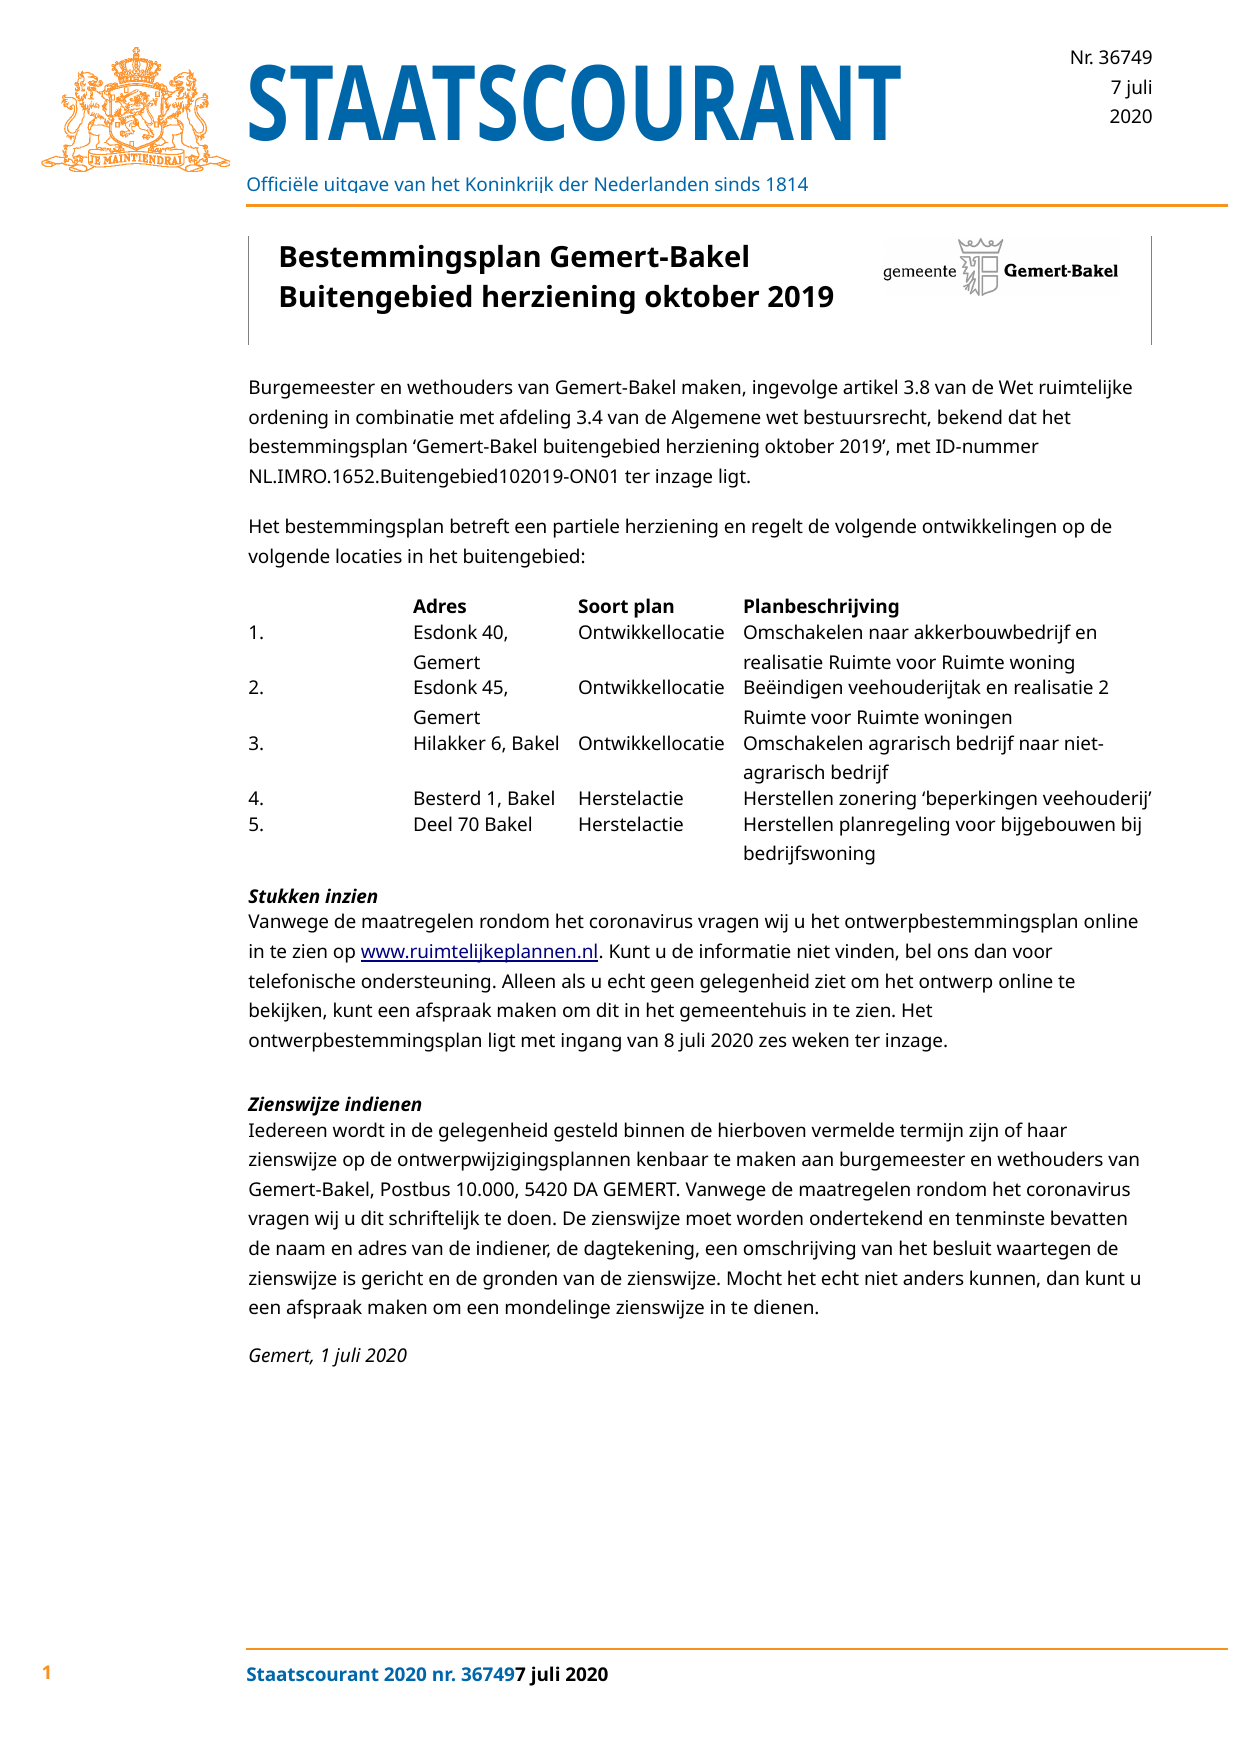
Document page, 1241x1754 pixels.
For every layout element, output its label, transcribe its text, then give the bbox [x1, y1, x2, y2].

table_cell 2. [248, 675, 413, 730]
table_cell Omschakelen naar akkerbouwbedrijf en realisatie Ruimte voor Ruimte woning [743, 619, 1152, 674]
table_cell Besterd 1, Bakel [413, 785, 578, 811]
text Zienswijze indienen [248, 1091, 1152, 1117]
table_cell Herstelactie [578, 785, 743, 811]
table_cell 5. [248, 811, 413, 866]
table_cell Herstellen planregeling voor bijgebouwen bij bedrijfswoning [743, 811, 1152, 866]
text Vanwege de maatregelen rondom het coronavirus vragen wij u het ontwerpbestemmingsplan online in te zien op www.ruimtelijkeplannen.nl. Kunt u de informatie niet vinden, bel ons dan voor telefonische ondersteuning. Alleen als u echt geen gelegenheid ziet om het ontwerp online te bekijken, kunt een afspraak maken om dit in het gemeentehuis in te zien. Het ontwerpbestemmingsplan ligt met ingang van 8 juli 2020 zes weken ter inzage. [248, 909, 1152, 1053]
table_header Adres [413, 594, 578, 619]
text Burgemeester en wethouders van Gemert-Bakel maken, ingevolge artikel 3.8 van de Wet ruimtelijke ordening in combinatie met afdeling 3.4 van de Algemene wet bestuursrecht, bekend dat het bestemmingsplan ‘Gemert-Bakel buitengebied herziening oktober 2019’, met ID-nummer NL.IMRO.1652.Buitengebied102019-ON01 ter inzage ligt. [248, 374, 1152, 489]
picture [41, 47, 231, 172]
table_cell Herstellen zonering ‘beperkingen veehouderij’ [743, 785, 1152, 811]
table_cell Herstelactie [578, 811, 743, 866]
table_header Planbeschrijving [743, 594, 1152, 619]
table_header Bestemmingsplan Gemert-Bakel Buitengebied herziening oktober 2019 [249, 236, 850, 345]
table_header [248, 594, 413, 619]
text Het bestemmingsplan betreft een partiele herziening en regelt de volgende ontwikkelingen op de volgende locaties in het buitengebied: [248, 513, 1152, 569]
table_header Soort plan [578, 594, 743, 619]
text Iedereen wordt in de gelegenheid gesteld binnen de hierboven vermelde termijn zijn of haar zienswijze op de ontwerpwijzigingsplannen kenbaar te maken aan burgemeester en wethouders van Gemert-Bakel, Postbus 10.000, 5420 DA GEMERT. Vanwege de maatregelen rondom het coronavirus vragen wij u dit schriftelijk te doen. De zienswijze moet worden ondertekend en tenminste bevatten de naam en adres van de indiener, de dagtekening, een omschrijving van het besluit waartegen de zienswijze is gericht en de gronden van de zienswijze. Mocht het echt niet anders kunnen, dan kunt u een afspraak maken om een mondelinge zienswijze in te dienen. [248, 1117, 1152, 1320]
table_cell Ontwikkellocatie [578, 675, 743, 730]
text Gemert, 1 juli 2020 [248, 1342, 1152, 1368]
table_header [850, 236, 1151, 345]
text Stukken inzien [248, 883, 1152, 909]
table_cell 1. [248, 619, 413, 674]
table_cell Ontwikkellocatie [578, 730, 743, 785]
table_cell Hilakker 6, Bakel [413, 730, 578, 785]
table_cell Esdonk 40, Gemert [413, 619, 578, 674]
table_cell Esdonk 45, Gemert [413, 675, 578, 730]
table_cell Deel 70 Bakel [413, 811, 578, 866]
table_cell 4. [248, 785, 413, 811]
picture [882, 236, 1119, 297]
table_cell Ontwikkellocatie [578, 619, 743, 674]
table_cell Omschakelen agrarisch bedrijf naar niet-agrarisch bedrijf [743, 730, 1152, 785]
table_cell Beëindigen veehouderijtak en realisatie 2 Ruimte voor Ruimte woningen [743, 675, 1152, 730]
table_cell 3. [248, 730, 413, 785]
